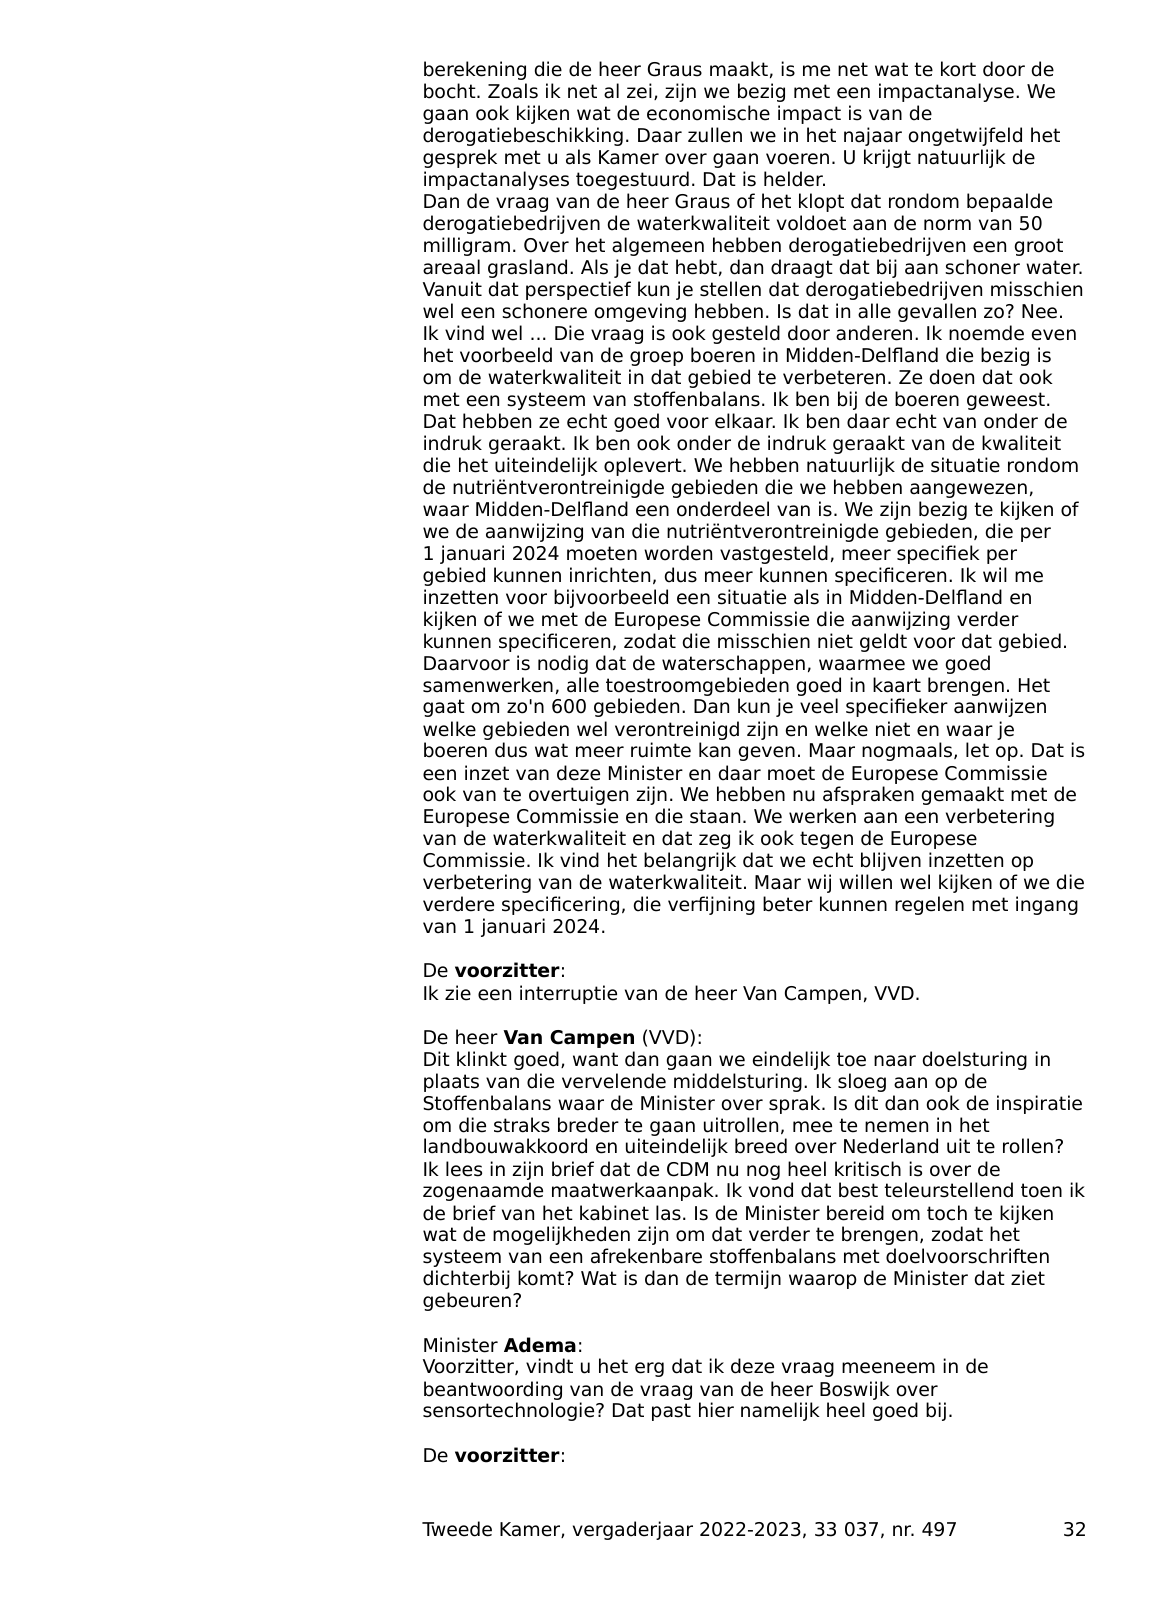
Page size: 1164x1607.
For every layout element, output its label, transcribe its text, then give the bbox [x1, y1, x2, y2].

text Dit klinkt goed, want dan gaan we eindelijk toe naar doelsturing in plaats van die vervelende middelsturing. Ik sloeg aan op de Stoffenbalans waar de Minister over sprak. Is dit dan ook de inspiratie om die straks breder te gaan uitrollen, mee te nemen in het landbouwakkoord en uiteindelijk breed over Nederland uit te rollen? Ik lees in zijn brief dat de CDM nu nog heel kritisch is over de zogenaamde maatwerkaanpak. Ik vond dat best teleurstellend toen ik de brief van het kabinet las. Is de Minister bereid om toch te kijken wat de mogelijkheden zijn om dat verder te brengen, zodat het systeem van een afrekenbare stoffenbalans met doelvoorschriften dichterbij komt? Wat is dan de termijn waarop de Minister dat ziet gebeuren? [422, 1048, 1087, 1312]
text Dan de vraag van de heer Graus of het klopt dat rondom bepaalde derogatiebedrijven de waterkwaliteit voldoet aan de norm van 50 milligram. Over het algemeen hebben derogatiebedrijven een groot areaal grasland. Als je dat hebt, dan draagt dat bij aan schoner water. Vanuit dat perspectief kun je stellen dat derogatiebedrijven misschien wel een schonere omgeving hebben. Is dat in alle gevallen zo? Nee. Ik vind wel ... Die vraag is ook gesteld door anderen. Ik noemde even het voorbeeld van de groep boeren in Midden-Delfland die bezig is om de waterkwaliteit in dat gebied te verbeteren. Ze doen dat ook met een systeem van stoffenbalans. Ik ben bij de boeren geweest. Dat hebben ze echt goed voor elkaar. Ik ben daar echt van onder de indruk geraakt. Ik ben ook onder de indruk geraakt van de kwaliteit die het uiteindelijk oplevert. We hebben natuurlijk de situatie rondom de nutriëntverontreinigde gebieden die we hebben aangewezen, waar Midden-Delfland een onderdeel van is. We zijn bezig te kijken of we de aanwijzing van die nutriëntverontreinigde gebieden, die per 1 januari 2024 moeten worden vastgesteld, meer specifiek per gebied kunnen inrichten, dus meer kunnen specificeren. Ik wil me inzetten voor bijvoorbeeld een situatie als in Midden-Delfland en kijken of we met de Europese Commissie die aanwijzing verder kunnen specificeren, zodat die misschien niet geldt voor dat gebied. Daarvoor is nodig dat de waterschappen, waarmee we goed samenwerken, alle toestroomgebieden goed in kaart brengen. Het gaat om zo'n 600 gebieden. Dan kun je veel specifieker aanwijzen welke gebieden wel verontreinigd zijn en welke niet en waar je boeren dus wat meer ruimte kan geven. Maar nogmaals, let op. Dat is een inzet van deze Minister en daar moet de Europese Commissie ook van te overtuigen zijn. We hebben nu afspraken gemaakt met de Europese Commissie en die staan. We werken aan een verbetering van de waterkwaliteit en dat zeg ik ook tegen de Europese Commissie. Ik vind het belangrijk dat we echt blijven inzetten op verbetering van de waterkwaliteit. Maar wij willen wel kijken of we die verdere specificering, die verfijning beter kunnen regelen met ingang van 1 januari 2024. [422, 191, 1087, 938]
text berekening die de heer Graus maakt, is me net wat te kort door de bocht. Zoals ik net al zei, zijn we bezig met een impactanalyse. We gaan ook kijken wat de economische impact is van de derogatiebeschikking. Daar zullen we in het najaar ongetwijfeld het gesprek met u als Kamer over gaan voeren. U krijgt natuurlijk de impactanalyses toegestuurd. Dat is helder. [422, 59, 1087, 191]
text De voorzitter: [422, 960, 1087, 982]
text Minister Adema: [422, 1334, 1087, 1356]
text Ik zie een interruptie van de heer Van Campen, VVD. [422, 982, 1087, 1004]
text Voorzitter, vindt u het erg dat ik deze vraag meeneem in de beantwoording van de vraag van de heer Boswijk over sensortechnologie? Dat past hier namelijk heel goed bij. [422, 1356, 1087, 1422]
text De voorzitter: [422, 1444, 1087, 1467]
text De heer Van Campen (VVD): [422, 1027, 1087, 1048]
